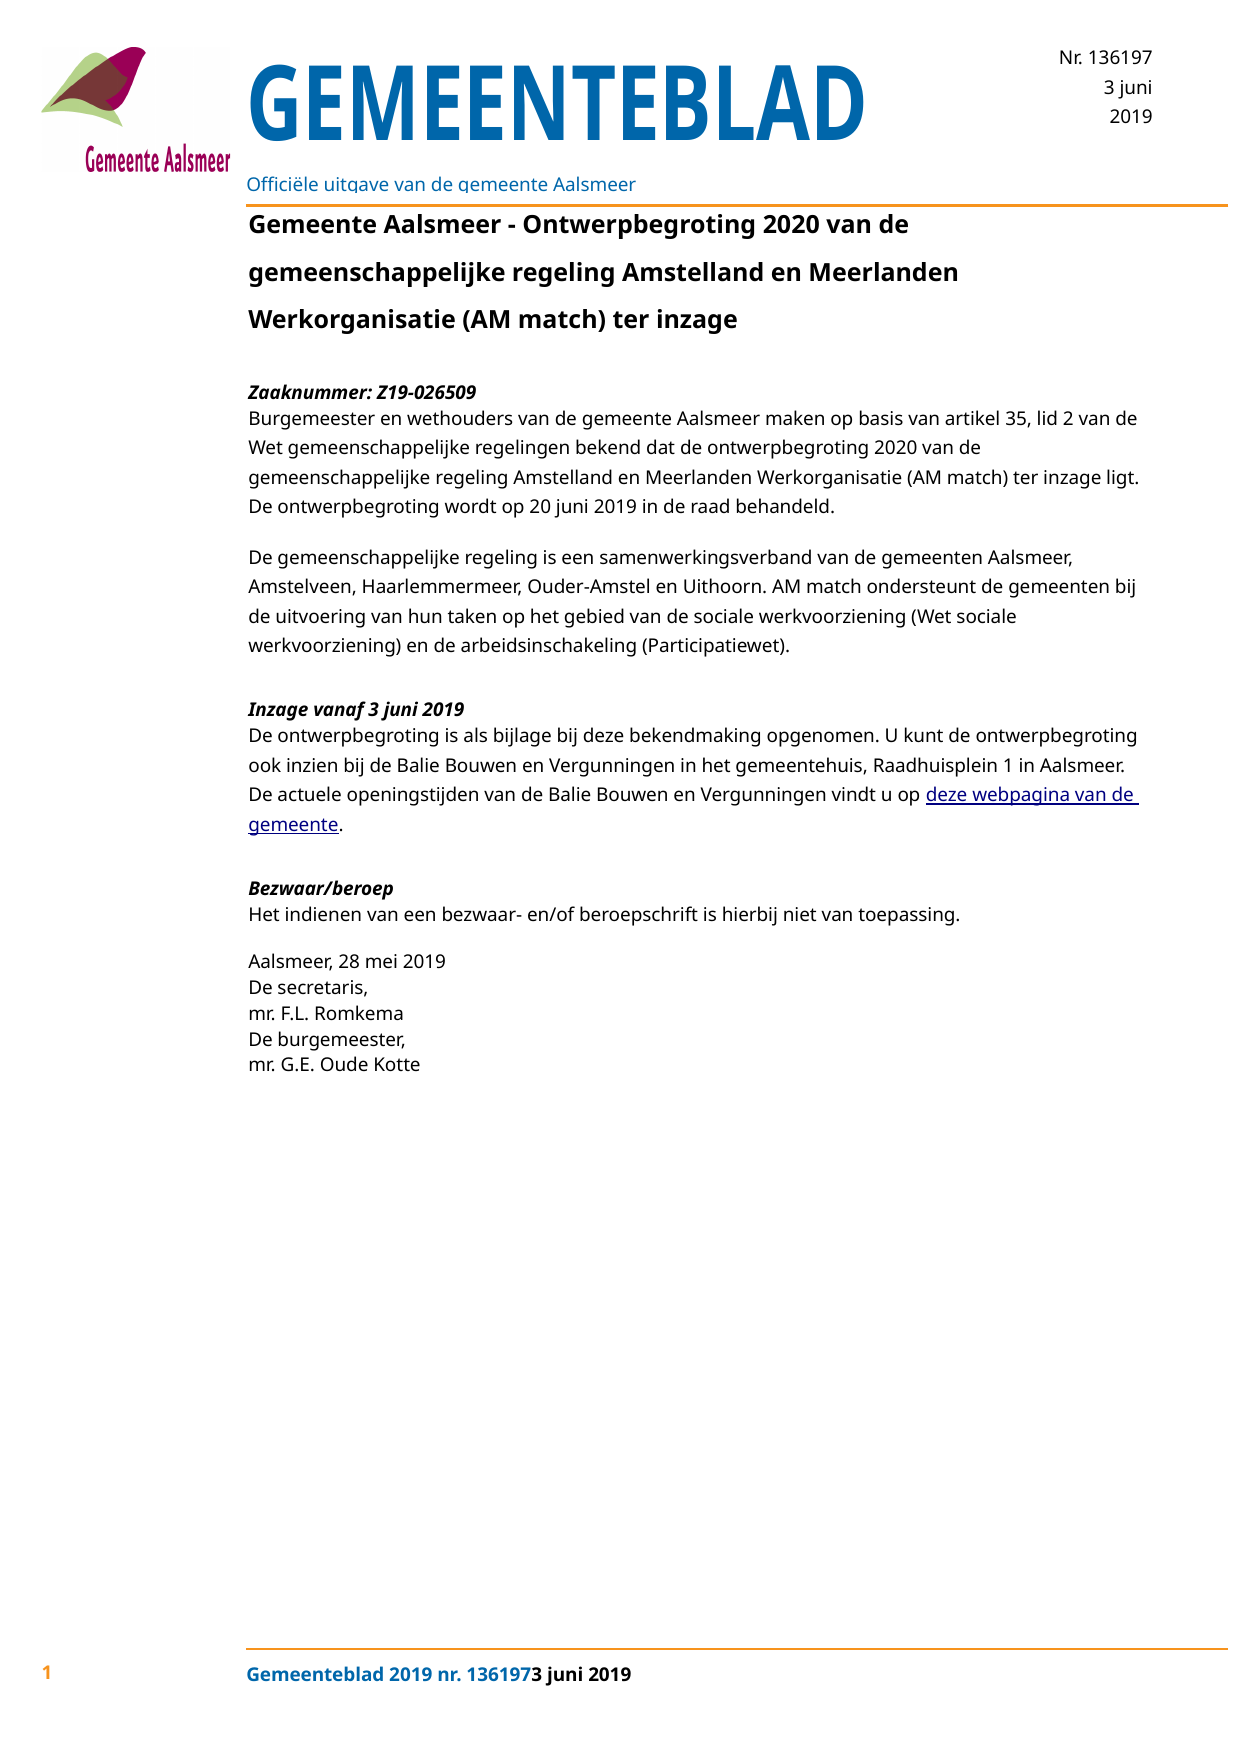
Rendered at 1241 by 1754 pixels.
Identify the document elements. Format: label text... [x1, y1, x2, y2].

text Bezwaar/beroep [248, 875, 1152, 901]
text Zaaknummer: Z19-026509 [248, 379, 1152, 405]
text De gemeenschappelijke regeling is een samenwerkingsverband van de gemeenten Aalsmeer, Amstelveen, Haarlemmermeer, Ouder-Amstel en Uithoorn. AM match ondersteunt de gemeenten bij de uitvoering van hun taken op het gebied van de sociale werkvoorziening (Wet sociale werkvoorziening) en de arbeidsinschakeling (Participatiewet). [248, 544, 1152, 658]
text Gemeente Aalsmeer - Ontwerpbegroting 2020 van de gemeenschappelijke regeling Amstelland en Meerlanden Werkorganisatie (AM match) ter inzage [248, 207, 1152, 336]
text De ontwerpbegroting is als bijlage bij deze bekendmaking opgenomen. U kunt de ontwerpbegroting ook inzien bij de Balie Bouwen en Vergunningen in het gemeentehuis, Raadhuisplein 1 in Aalsmeer. De actuele openingstijden van de Balie Bouwen en Vergunningen vindt u op deze webpagina van de gemeente. [248, 722, 1152, 837]
text De burgemeester, [248, 1026, 1152, 1052]
text Burgemeester en wethouders van de gemeente Aalsmeer maken op basis van artikel 35, lid 2 van de Wet gemeenschappelijke regelingen bekend dat de ontwerpbegroting 2020 van de gemeenschappelijke regeling Amstelland en Meerlanden Werkorganisatie (AM match) ter inzage ligt. De ontwerpbegroting wordt op 20 juni 2019 in de raad behandeld. [248, 405, 1152, 519]
text Inzage vanaf 3 juni 2019 [248, 697, 1152, 722]
text Het indienen van een bezwaar- en/of beroepschrift is hierbij niet van toepassing. [248, 901, 1152, 927]
text mr. F.L. Romkema [248, 1000, 1152, 1026]
text Aalsmeer, 28 mei 2019 [248, 949, 1152, 974]
picture [41, 47, 231, 172]
text mr. G.E. Oude Kotte [248, 1052, 1152, 1077]
text De secretaris, [248, 974, 1152, 1000]
